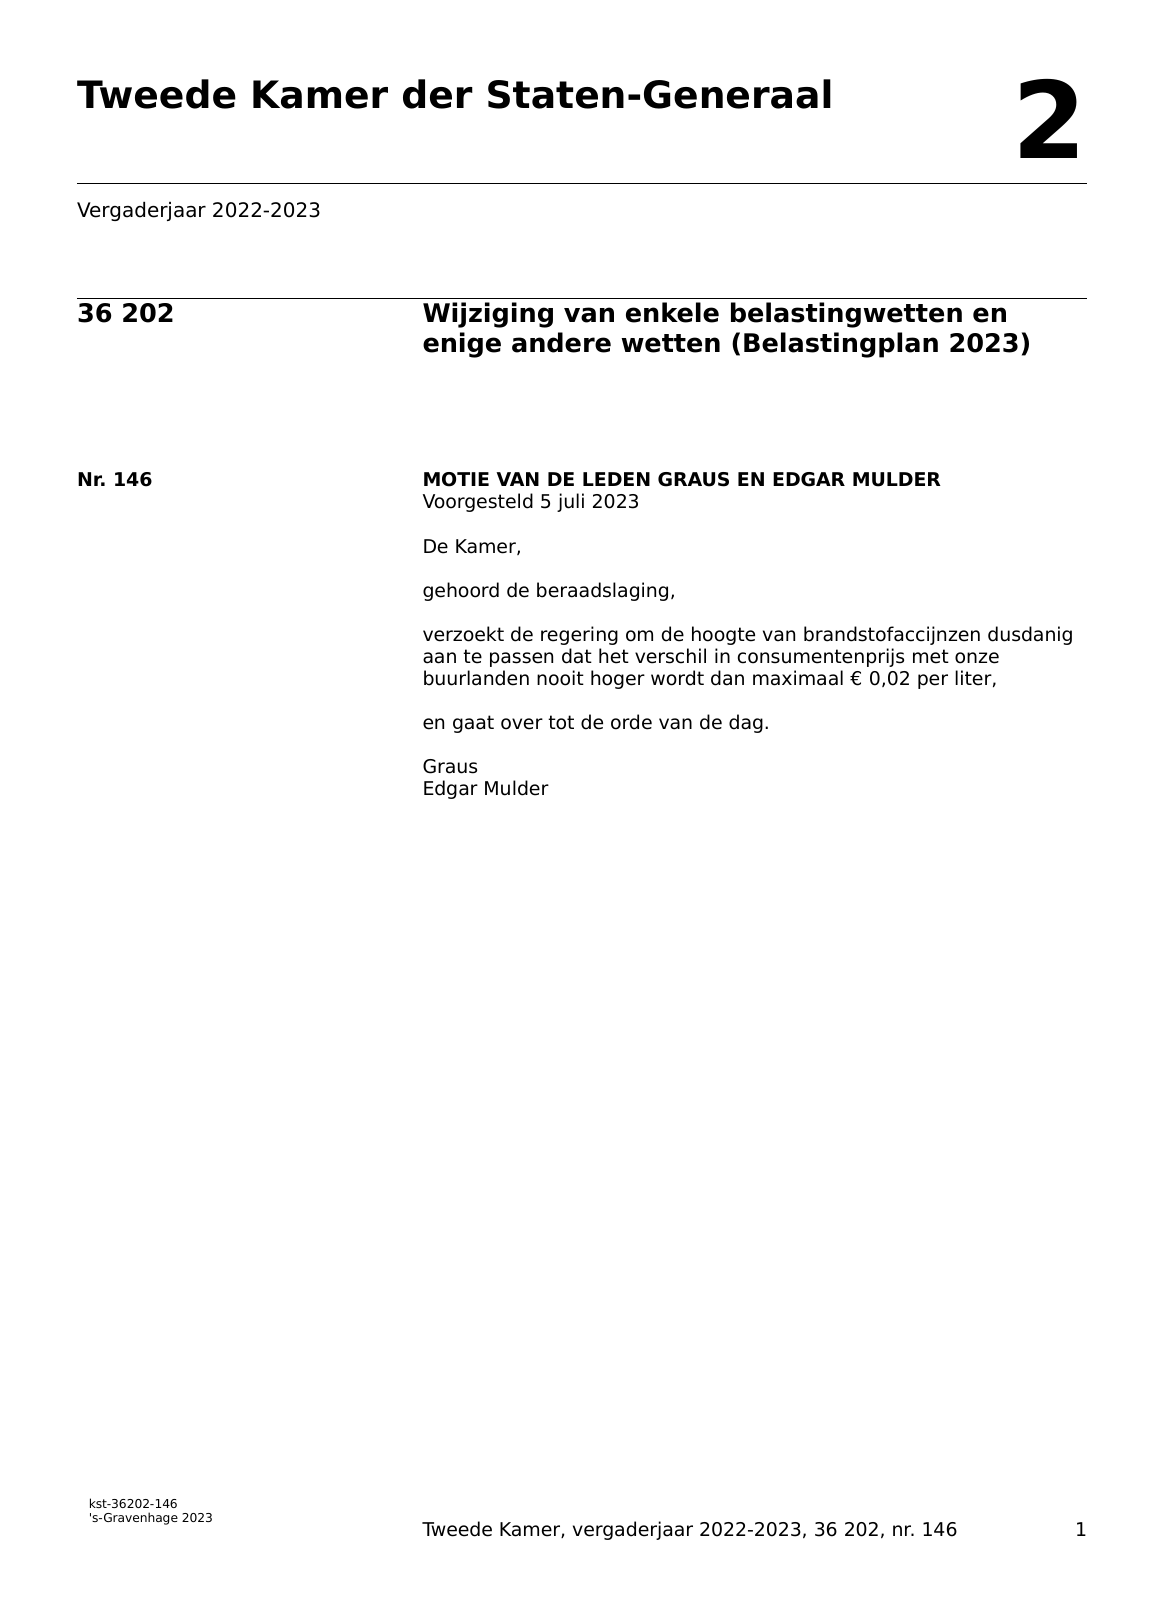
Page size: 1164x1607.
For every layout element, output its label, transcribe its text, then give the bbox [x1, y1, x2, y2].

text Graus [422, 756, 1087, 778]
table_header Tweede Kamer der Staten-Generaal [77, 59, 886, 183]
text verzoekt de regering om de hoogte van brandstofaccijnzen dusdanig aan te passen dat het verschil in consumentenprijs met onze buurlanden nooit hoger wordt dan maximaal € 0,02 per liter, [422, 624, 1087, 690]
table_header 2 [886, 59, 1087, 183]
table_cell Vergaderjaar 2022-2023 [77, 184, 1087, 298]
text Voorgesteld 5 juli 2023 [422, 491, 1087, 513]
text en gaat over tot de orde van de dag. [422, 712, 1087, 734]
text gehoord de beraadslaging, [422, 580, 1087, 602]
text kst-36202-146 [88, 1497, 323, 1511]
subtitle 36 202 Wijziging van enkele belastingwetten en enige andere wetten (Belastingplan 2023) [77, 299, 1087, 358]
text Edgar Mulder [422, 778, 1087, 800]
subtitle Nr. 146 MOTIE VAN DE LEDEN GRAUS EN EDGAR MULDER [77, 469, 1087, 491]
text De Kamer, [422, 536, 1087, 557]
text 's-Gravenhage 2023 [88, 1511, 323, 1525]
